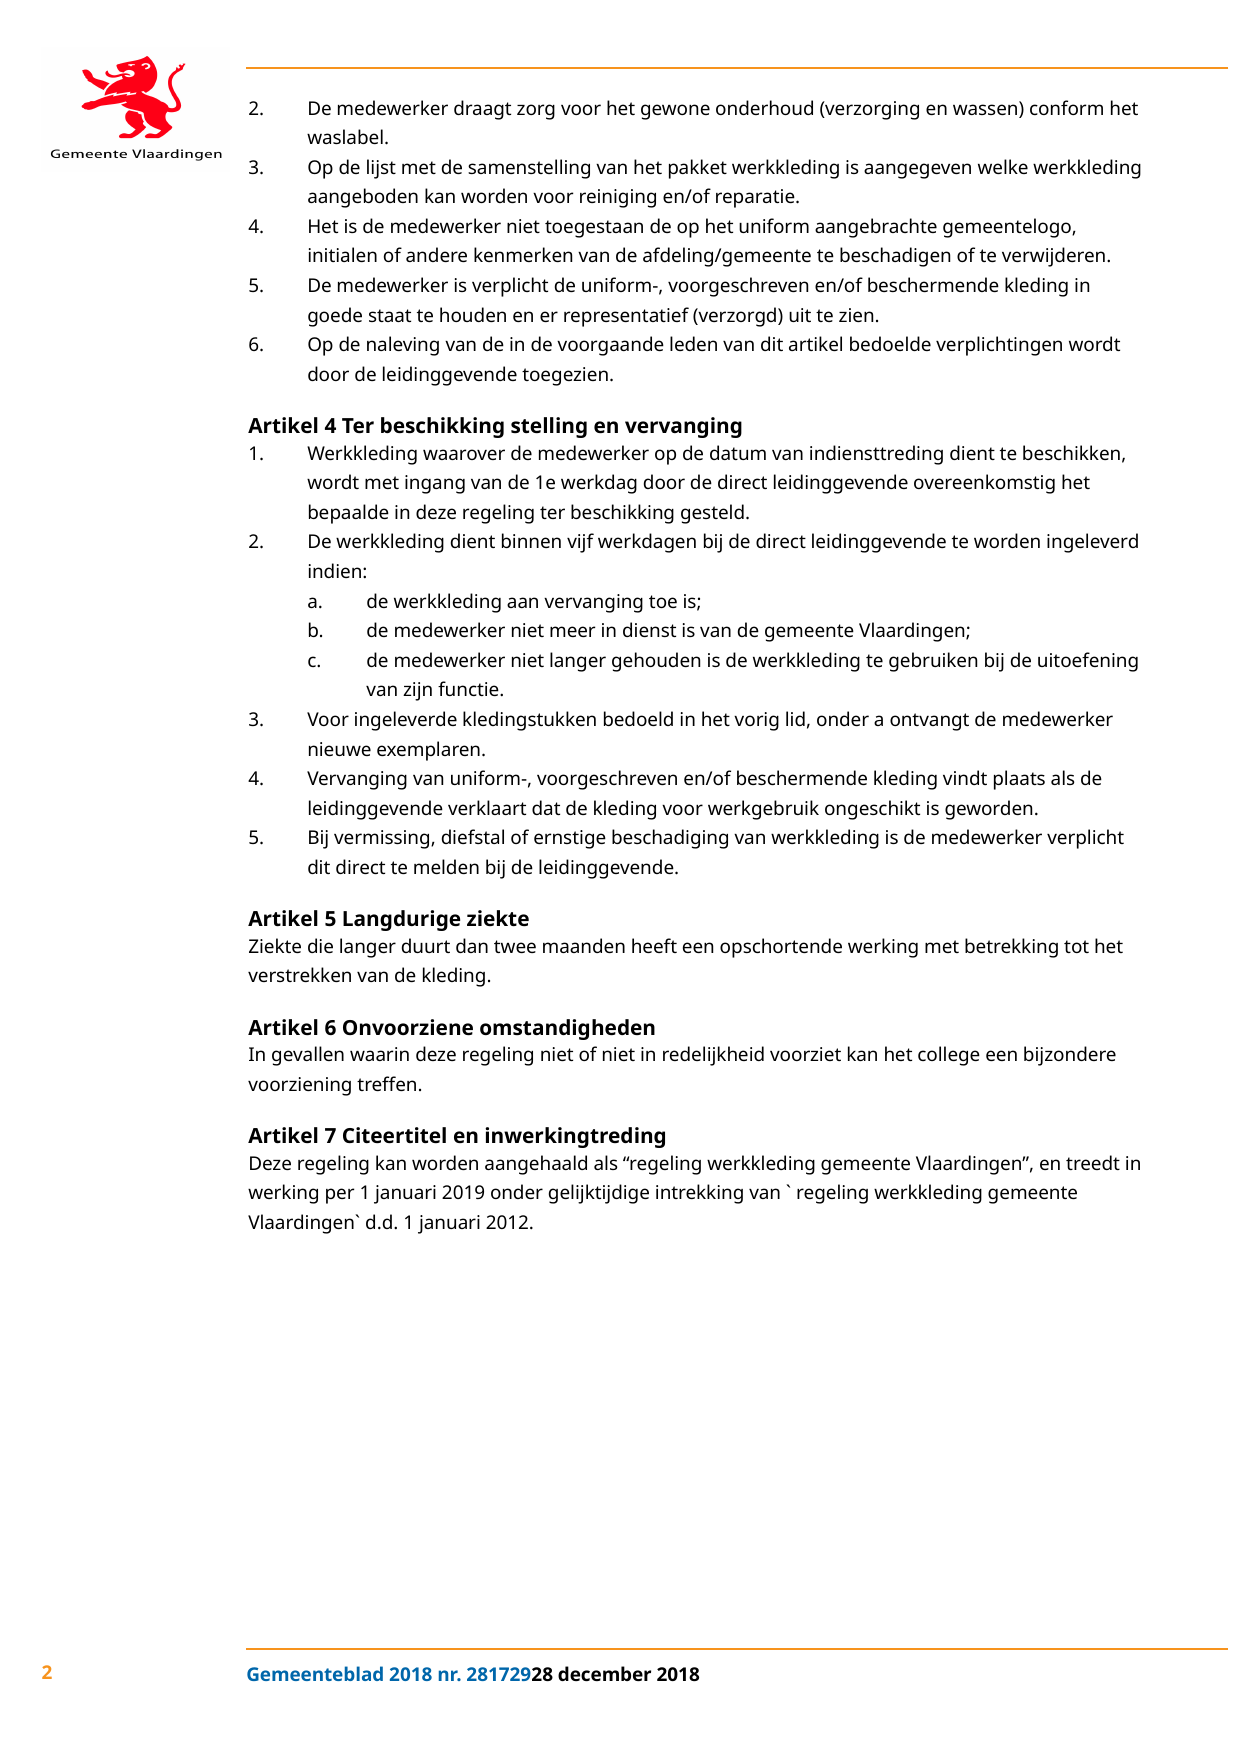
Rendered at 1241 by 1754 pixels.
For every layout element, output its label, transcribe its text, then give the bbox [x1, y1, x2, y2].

list Werkkleding waarover de medewerker op de datum van indiensttreding dient te beschikken, wordt met ingang van de 1e werkdag door de direct leidinggevende overeenkomstig het bepaalde in deze regeling ter beschikking gesteld. [248, 440, 1152, 525]
text Artikel 5 Langdurige ziekte [248, 904, 1152, 933]
list Voor ingeleverde kledingstukken bedoeld in het vorig lid, onder a ontvangt de medewerker nieuwe exemplaren. [248, 706, 1152, 761]
list De medewerker draagt zorg voor het gewone onderhoud (verzorging en wassen) conform het waslabel. [248, 95, 1152, 150]
list Op de lijst met de samenstelling van het pakket werkkleding is aangegeven welke werkkleding aangeboden kan worden voor reiniging en/of reparatie. [248, 154, 1152, 209]
list Op de naleving van de in de voorgaande leden van dit artikel bedoelde verplichtingen wordt door de leidinggevende toegezien. [248, 331, 1152, 387]
picture [41, 47, 231, 172]
list de werkkleding aan vervanging toe is; [307, 588, 1152, 613]
text Artikel 6 Onvoorziene omstandigheden [248, 1013, 1152, 1041]
list Het is de medewerker niet toegestaan de op het uniform aangebrachte gemeentelogo, initialen of andere kenmerken van de afdeling/gemeente te beschadigen of te verwijderen. [248, 213, 1152, 268]
list de medewerker niet meer in dienst is van de gemeente Vlaardingen; [307, 617, 1152, 643]
text Artikel 4 Ter beschikking stelling en vervanging [248, 411, 1152, 440]
list De medewerker is verplicht de uniform-, voorgeschreven en/of beschermende kleding in goede staat te houden en er representatief (verzorgd) uit te zien. [248, 272, 1152, 328]
text Ziekte die langer duurt dan twee maanden heeft een opschortende werking met betrekking tot het verstrekken van de kleding. [248, 933, 1152, 988]
text Artikel 7 Citeertitel en inwerkingtreding [248, 1121, 1152, 1150]
list De werkkleding dient binnen vijf werkdagen bij de direct leidinggevende te worden ingeleverd indien: [248, 529, 1152, 584]
text Deze regeling kan worden aangehaald als “regeling werkkleding gemeente Vlaardingen”, en treedt in werking per 1 januari 2019 onder gelijktijdige intrekking van ` regeling werkkleding gemeente Vlaardingen` d.d. 1 januari 2012. [248, 1150, 1152, 1235]
text In gevallen waarin deze regeling niet of niet in redelijkheid voorziet kan het college een bijzondere voorziening treffen. [248, 1041, 1152, 1097]
list de medewerker niet langer gehouden is de werkkleding te gebruiken bij de uitoefening van zijn functie. [307, 647, 1152, 702]
list Vervanging van uniform-, voorgeschreven en/of beschermende kleding vindt plaats als de leidinggevende verklaart dat de kleding voor werkgebruik ongeschikt is geworden. [248, 765, 1152, 821]
list Bij vermissing, diefstal of ernstige beschadiging van werkkleding is de medewerker verplicht dit direct te melden bij de leidinggevende. [248, 824, 1152, 880]
